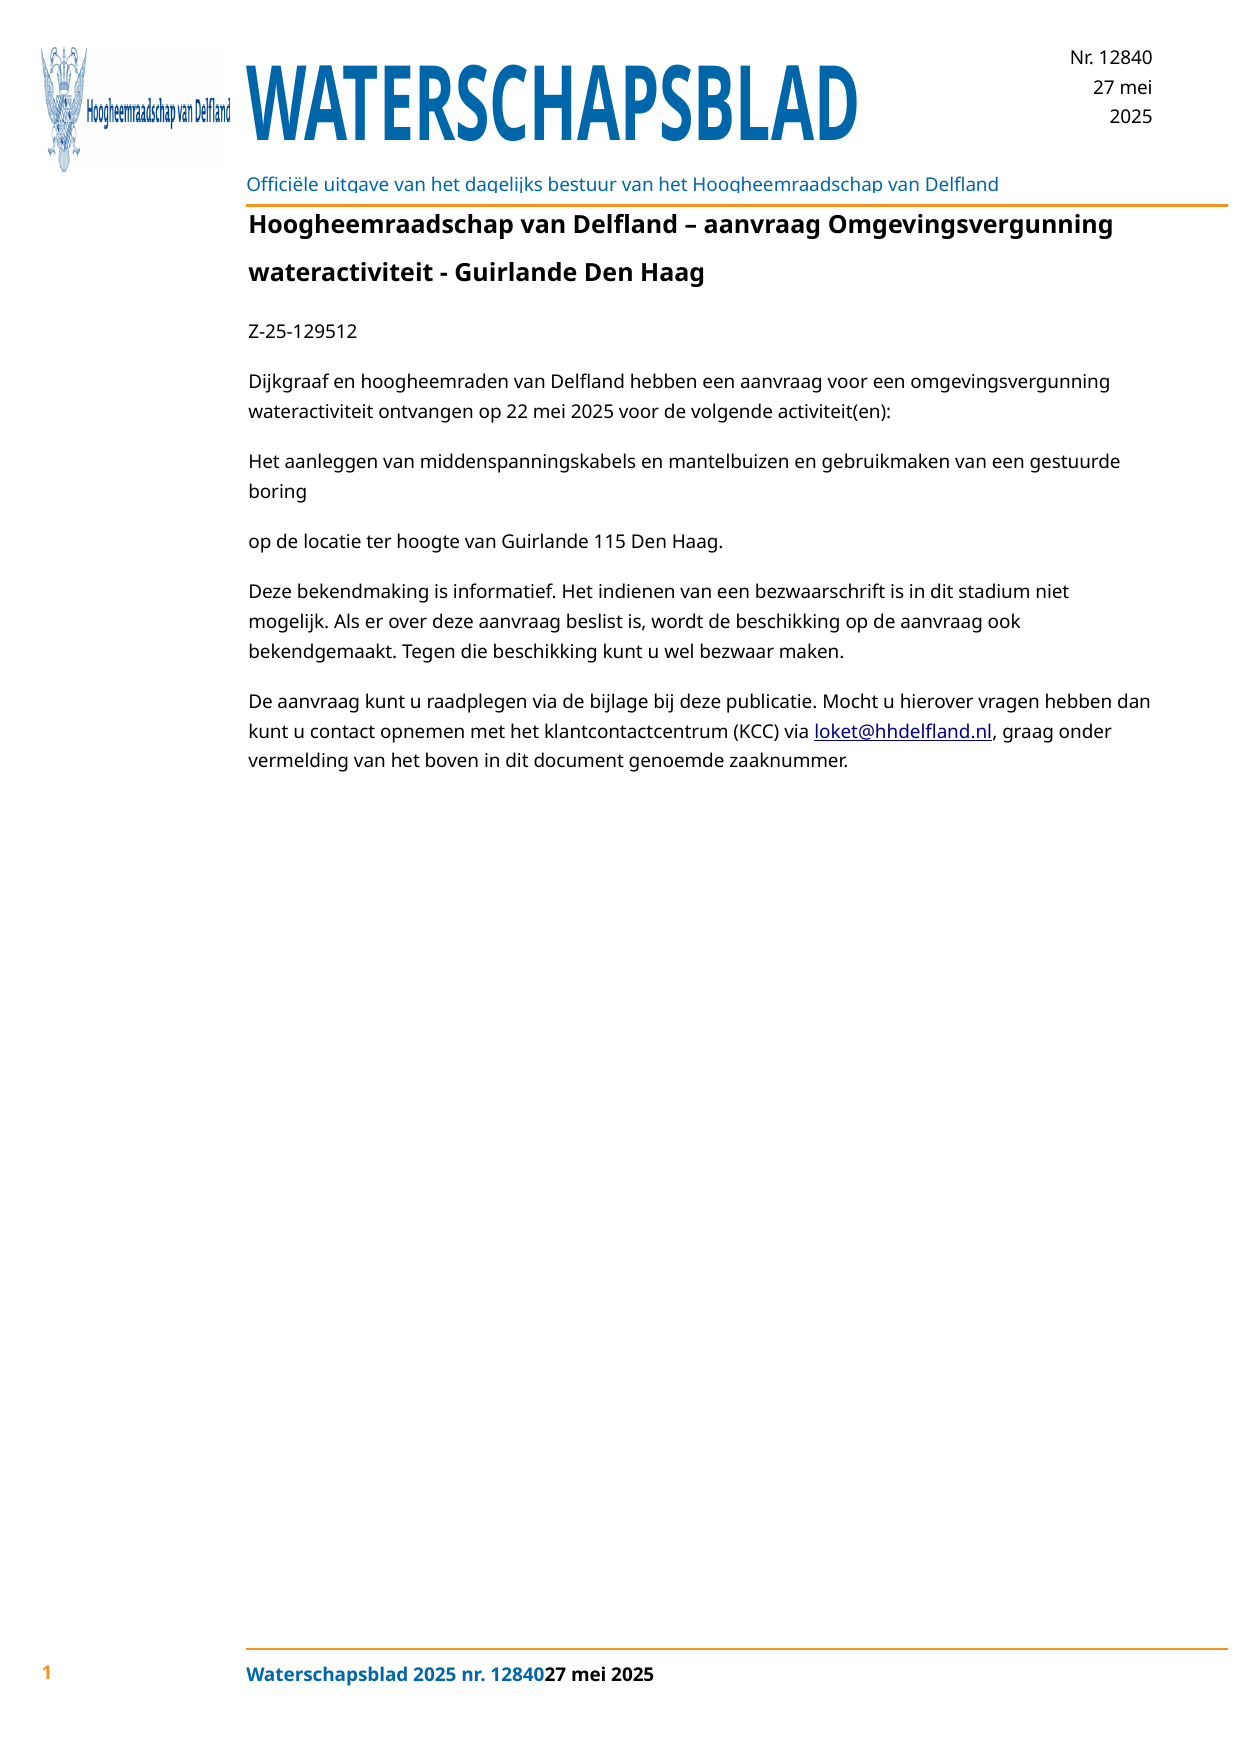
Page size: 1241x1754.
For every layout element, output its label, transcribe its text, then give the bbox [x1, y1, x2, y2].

picture [41, 47, 231, 172]
text De aanvraag kunt u raadplegen via de bijlage bij deze publicatie. Mocht u hierover vragen hebben dan kunt u contact opnemen met het klantcontactcentrum (KCC) via loket@hhdelfland.nl, graag onder vermelding van het boven in dit document genoemde zaaknummer. [248, 688, 1152, 773]
text Hoogheemraadschap van Delfland – aanvraag Omgevingsvergunning wateractiviteit - Guirlande Den Haag [248, 207, 1152, 288]
text Dijkgraaf en hoogheemraden van Delfland hebben een aanvraag voor een omgevingsvergunning wateractiviteit ontvangen op 22 mei 2025 voor de volgende activiteit(en): [248, 368, 1152, 424]
text Het aanleggen van middenspanningskabels en mantelbuizen en gebruikmaken van een gestuurde boring [248, 448, 1152, 504]
text op de locatie ter hoogte van Guirlande 115 Den Haag. [248, 528, 1152, 554]
text Z-25-129512 [248, 318, 1152, 344]
text Deze bekendmaking is informatief. Het indienen van een bezwaarschrift is in dit stadium niet mogelijk. Als er over deze aanvraag beslist is, wordt de beschikking op de aanvraag ook bekendgemaakt. Tegen die beschikking kunt u wel bezwaar maken. [248, 579, 1152, 664]
